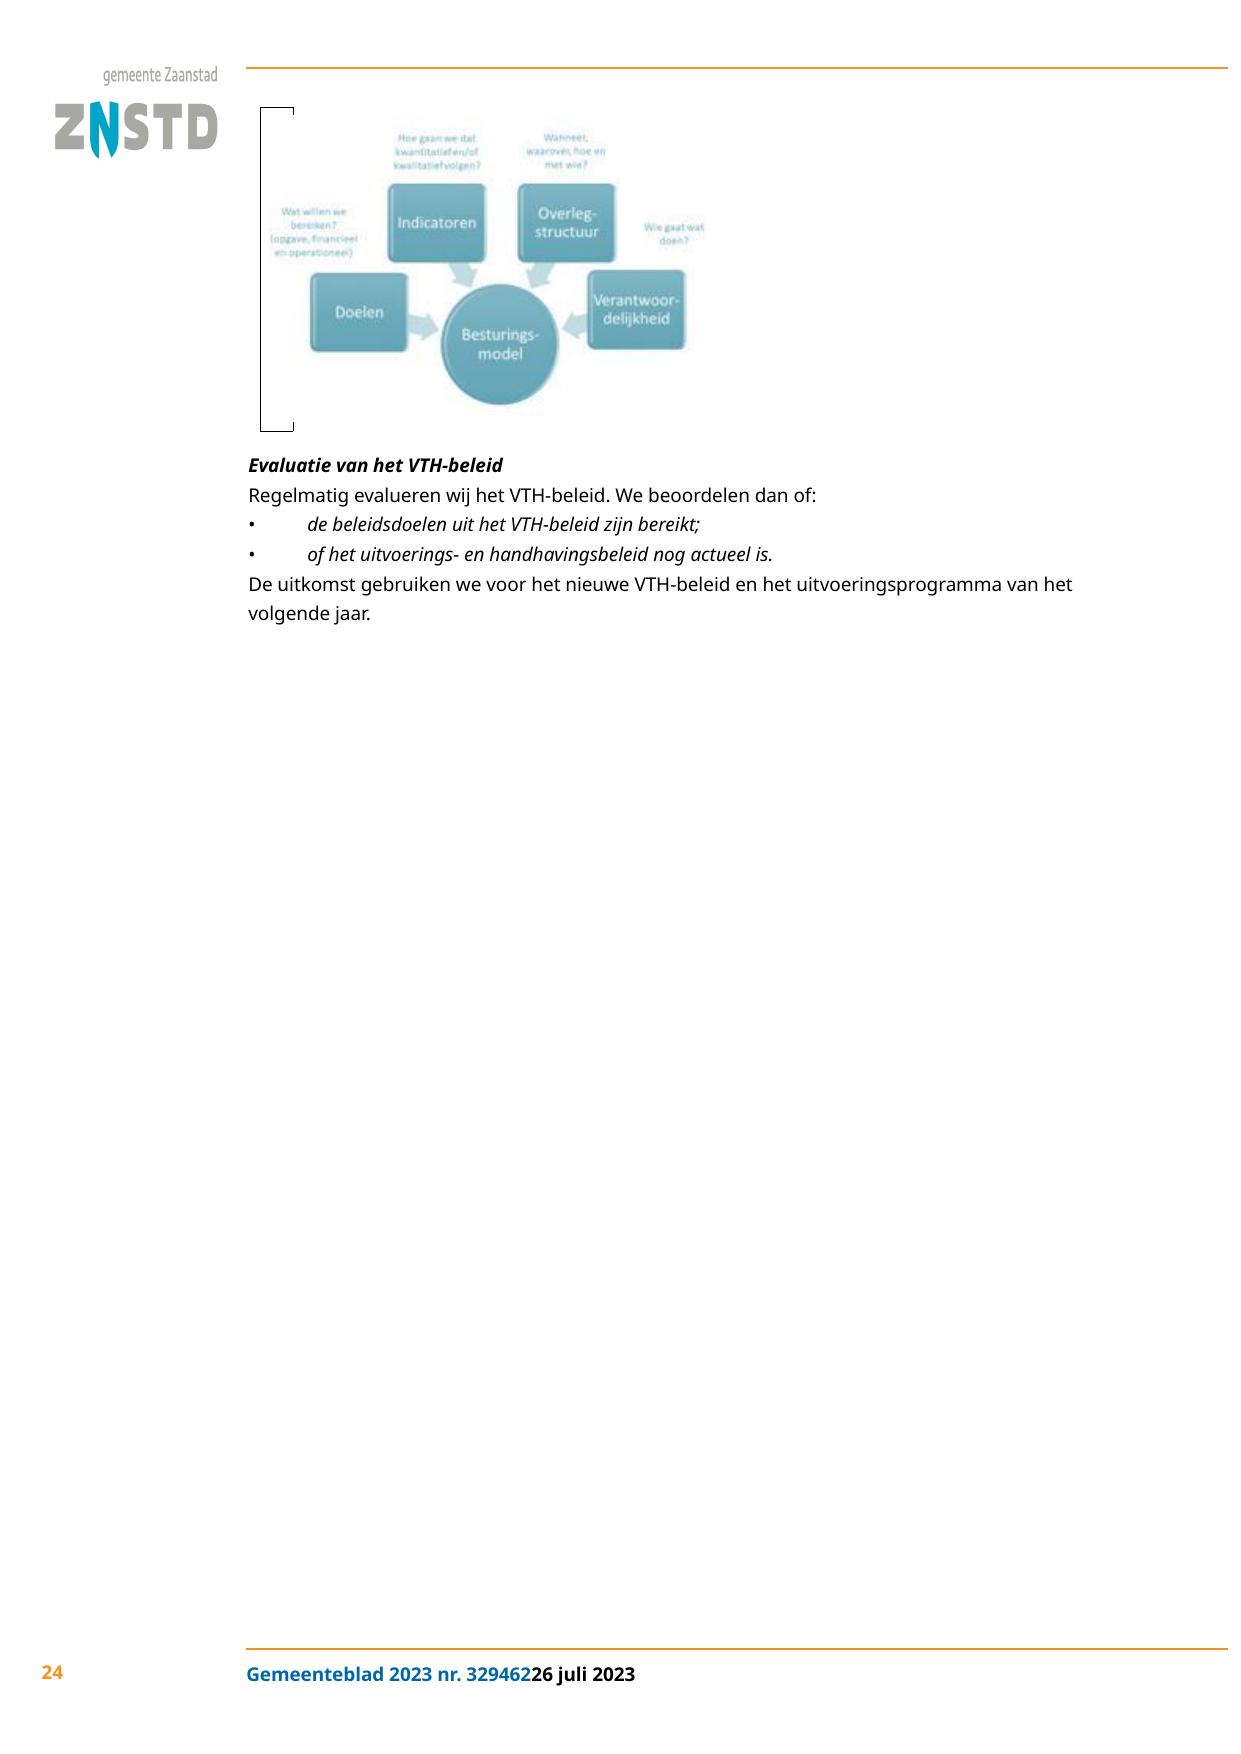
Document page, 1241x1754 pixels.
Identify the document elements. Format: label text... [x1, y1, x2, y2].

picture [268, 115, 730, 422]
list de beleidsdoelen uit het VTH-beleid zijn bereikt; [248, 512, 1152, 537]
text Evaluatie van het VTH-beleid [248, 452, 1152, 478]
text De uitkomst gebruiken we voor het nieuwe VTH-beleid en het uitvoeringsprogramma van het volgende jaar. [248, 571, 1152, 626]
picture [41, 47, 231, 172]
text Regelmatig evalueren wij het VTH-beleid. We beoordelen dan of: [248, 482, 1152, 508]
list of het uitvoerings- en handhavingsbeleid nog actueel is. [248, 541, 1152, 567]
